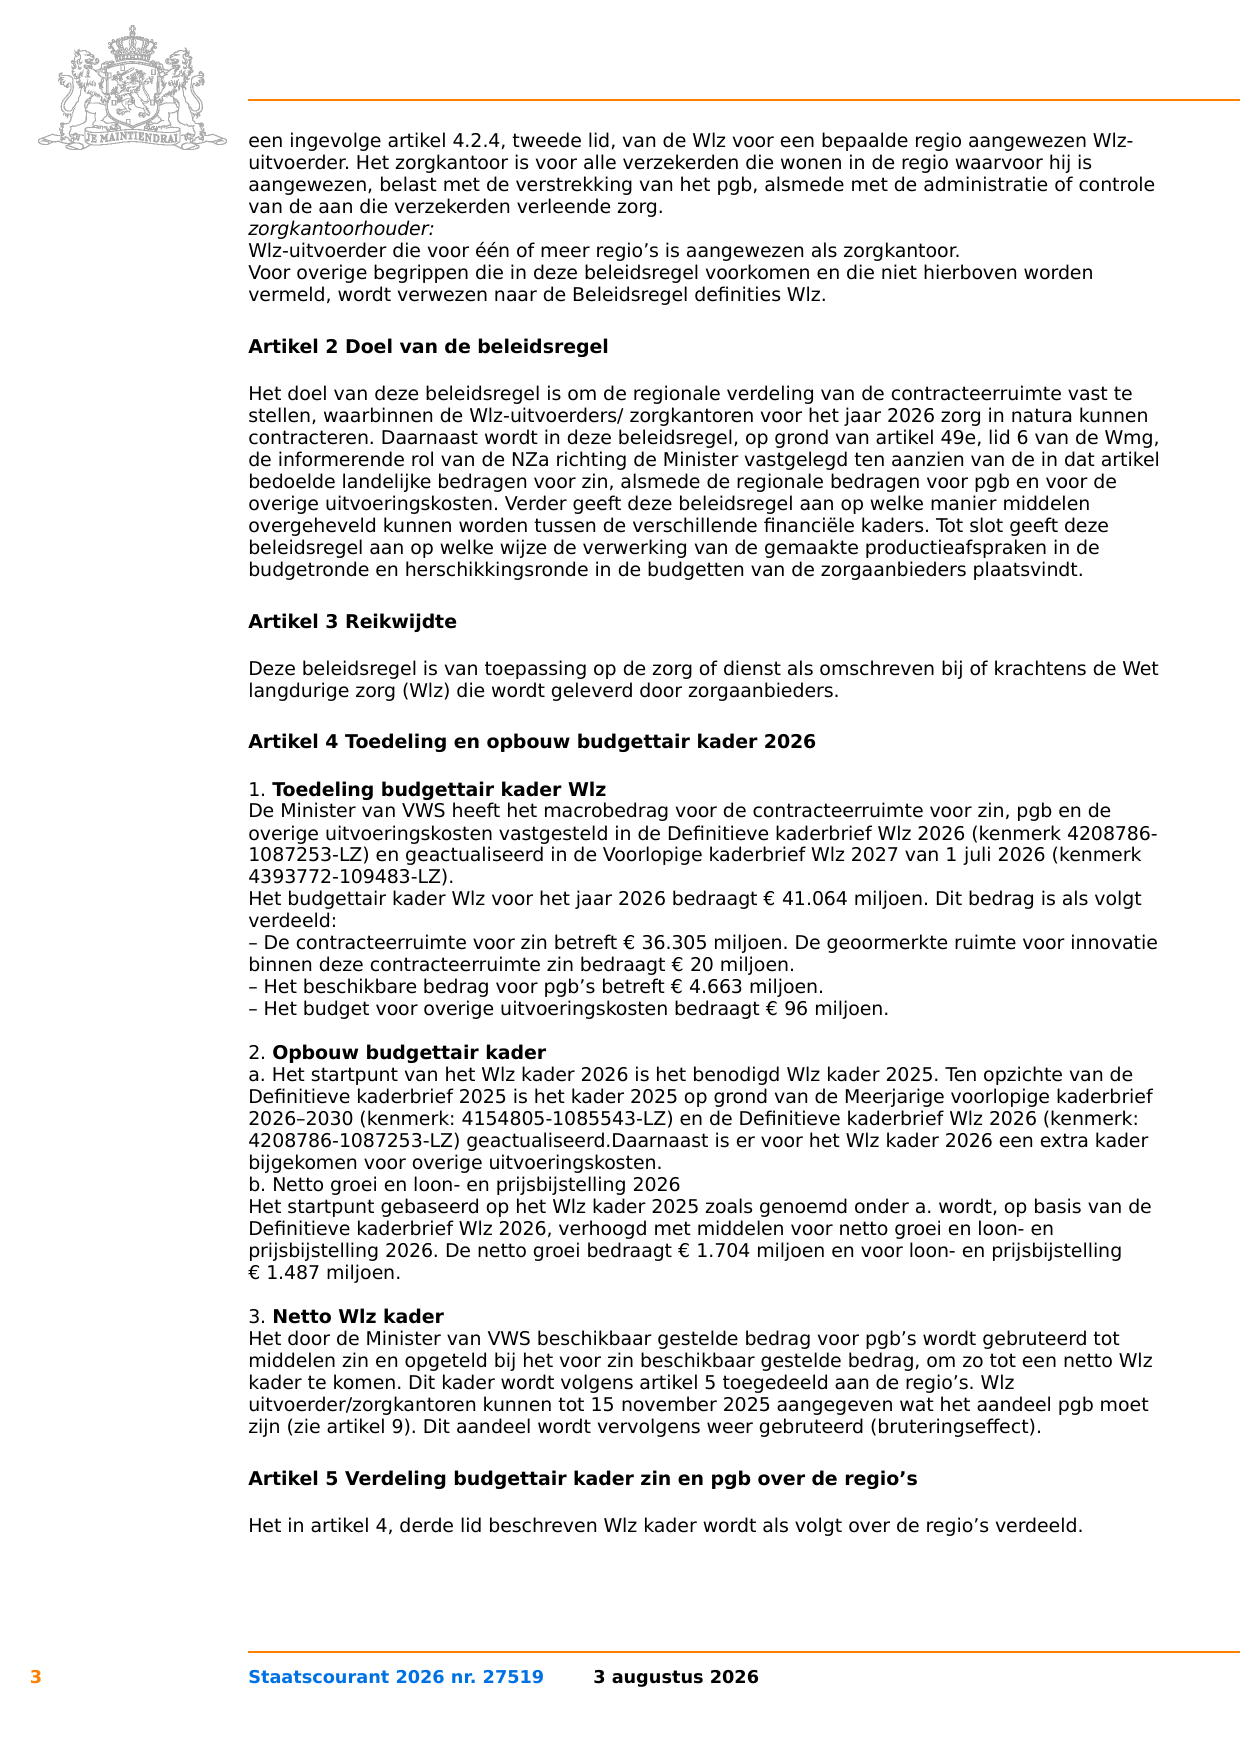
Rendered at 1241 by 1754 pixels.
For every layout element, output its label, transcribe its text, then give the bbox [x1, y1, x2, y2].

text Deze beleidsregel is van toepassing op de zorg of dienst als omschreven bij of krachtens de Wet langdurige zorg (Wlz) die wordt geleverd door zorgaanbieders. [248, 657, 1163, 701]
subtitle Artikel 2 Doel van de beleidsregel [248, 336, 1163, 358]
picture [38, 25, 227, 150]
text 3. Netto Wlz kader [248, 1306, 1163, 1328]
text Het doel van deze beleidsregel is om de regionale verdeling van de contracteerruimte vast te stellen, waarbinnen de Wlz-uitvoerders/ zorgkantoren voor het jaar 2026 zorg in natura kunnen contracteren. Daarnaast wordt in deze beleidsregel, op grond van artikel 49e, lid 6 van de Wmg, de informerende rol van de NZa richting de Minister vastgelegd ten aanzien van de in dat artikel bedoelde landelijke bedragen voor zin, alsmede de regionale bedragen voor pgb en voor de overige uitvoeringskosten. Verder geeft deze beleidsregel aan op welke manier middelen overgeheveld kunnen worden tussen de verschillende financiële kaders. Tot slot geeft deze beleidsregel aan op welke wijze de verwerking van de gemaakte productieafspraken in de budgetronde en herschikkingsronde in de budgetten van de zorgaanbieders plaatsvindt. [248, 383, 1163, 581]
subtitle Artikel 5 Verdeling budgettair kader zin en pgb over de regio’s [248, 1468, 1163, 1489]
text 1. Toedeling budgettair kader Wlz [248, 778, 1163, 800]
text Het door de Minister van VWS beschikbaar gestelde bedrag voor pgb’s wordt gebruteerd tot middelen zin en opgeteld bij het voor zin beschikbaar gestelde bedrag, om zo tot een netto Wlz kader te komen. Dit kader wordt volgens artikel 5 toegedeeld aan de regio’s. Wlz uitvoerder/zorgkantoren kunnen tot 15 november 2025 aangegeven wat het aandeel pgb moet zijn (zie artikel 9). Dit aandeel wordt vervolgens weer gebruteerd (bruteringseffect). [248, 1328, 1163, 1438]
subtitle Artikel 3 Reikwijdte [248, 611, 1163, 632]
text Wlz-uitvoerder die voor één of meer regio’s is aangewezen als zorgkantoor. [248, 240, 1163, 262]
text zorgkantoorhouder: [248, 218, 1163, 240]
text Voor overige begrippen die in deze beleidsregel voorkomen en die niet hierboven worden vermeld, wordt verwezen naar de Beleidsregel definities Wlz. [248, 262, 1163, 306]
text a. Het startpunt van het Wlz kader 2026 is het benodigd Wlz kader 2025. Ten opzichte van de Definitieve kaderbrief 2025 is het kader 2025 op grond van de Meerjarige voorlopige kaderbrief 2026–2030 (kenmerk: 4154805-1085543-LZ) en de Definitieve kaderbrief Wlz 2026 (kenmerk: 4208786-1087253-LZ) geactualiseerd.Daarnaast is er voor het Wlz kader 2026 een extra kader bijgekomen voor overige uitvoeringskosten. [248, 1064, 1163, 1174]
text De Minister van VWS heeft het macrobedrag voor de contracteerruimte voor zin, pgb en de overige uitvoeringskosten vastgesteld in de Definitieve kaderbrief Wlz 2026 (kenmerk 4208786-1087253-LZ) en geactualiseerd in de Voorlopige kaderbrief Wlz 2027 van 1 juli 2026 (kenmerk 4393772-109483-LZ). [248, 800, 1163, 888]
text – Het budget voor overige uitvoeringskosten bedraagt € 96 miljoen. [248, 998, 1163, 1020]
subtitle Artikel 4 Toedeling en opbouw budgettair kader 2026 [248, 731, 1163, 753]
text Het startpunt gebaseerd op het Wlz kader 2025 zoals genoemd onder a. wordt, op basis van de Definitieve kaderbrief Wlz 2026, verhoogd met middelen voor netto groei en loon- en prijsbijstelling 2026. De netto groei bedraagt € 1.704 miljoen en voor loon- en prijsbijstelling € 1.487 miljoen. [248, 1196, 1163, 1284]
text b. Netto groei en loon- en prijsbijstelling 2026 [248, 1174, 1163, 1196]
text 2. Opbouw budgettair kader [248, 1042, 1163, 1064]
text een ingevolge artikel 4.2.4, tweede lid, van de Wlz voor een bepaalde regio aangewezen Wlz-uitvoerder. Het zorgkantoor is voor alle verzekerden die wonen in de regio waarvoor hij is aangewezen, belast met de verstrekking van het pgb, alsmede met de administratie of controle van de aan die verzekerden verleende zorg. [248, 130, 1163, 218]
text Het budgettair kader Wlz voor het jaar 2026 bedraagt € 41.064 miljoen. Dit bedrag is als volgt verdeeld: [248, 888, 1163, 932]
text Het in artikel 4, derde lid beschreven Wlz kader wordt als volgt over de regio’s verdeeld. [248, 1514, 1163, 1537]
text – De contracteerruimte voor zin betreft € 36.305 miljoen. De geoormerkte ruimte voor innovatie binnen deze contracteerruimte zin bedraagt € 20 miljoen. [248, 932, 1163, 976]
text – Het beschikbare bedrag voor pgb’s betreft € 4.663 miljoen. [248, 976, 1163, 998]
